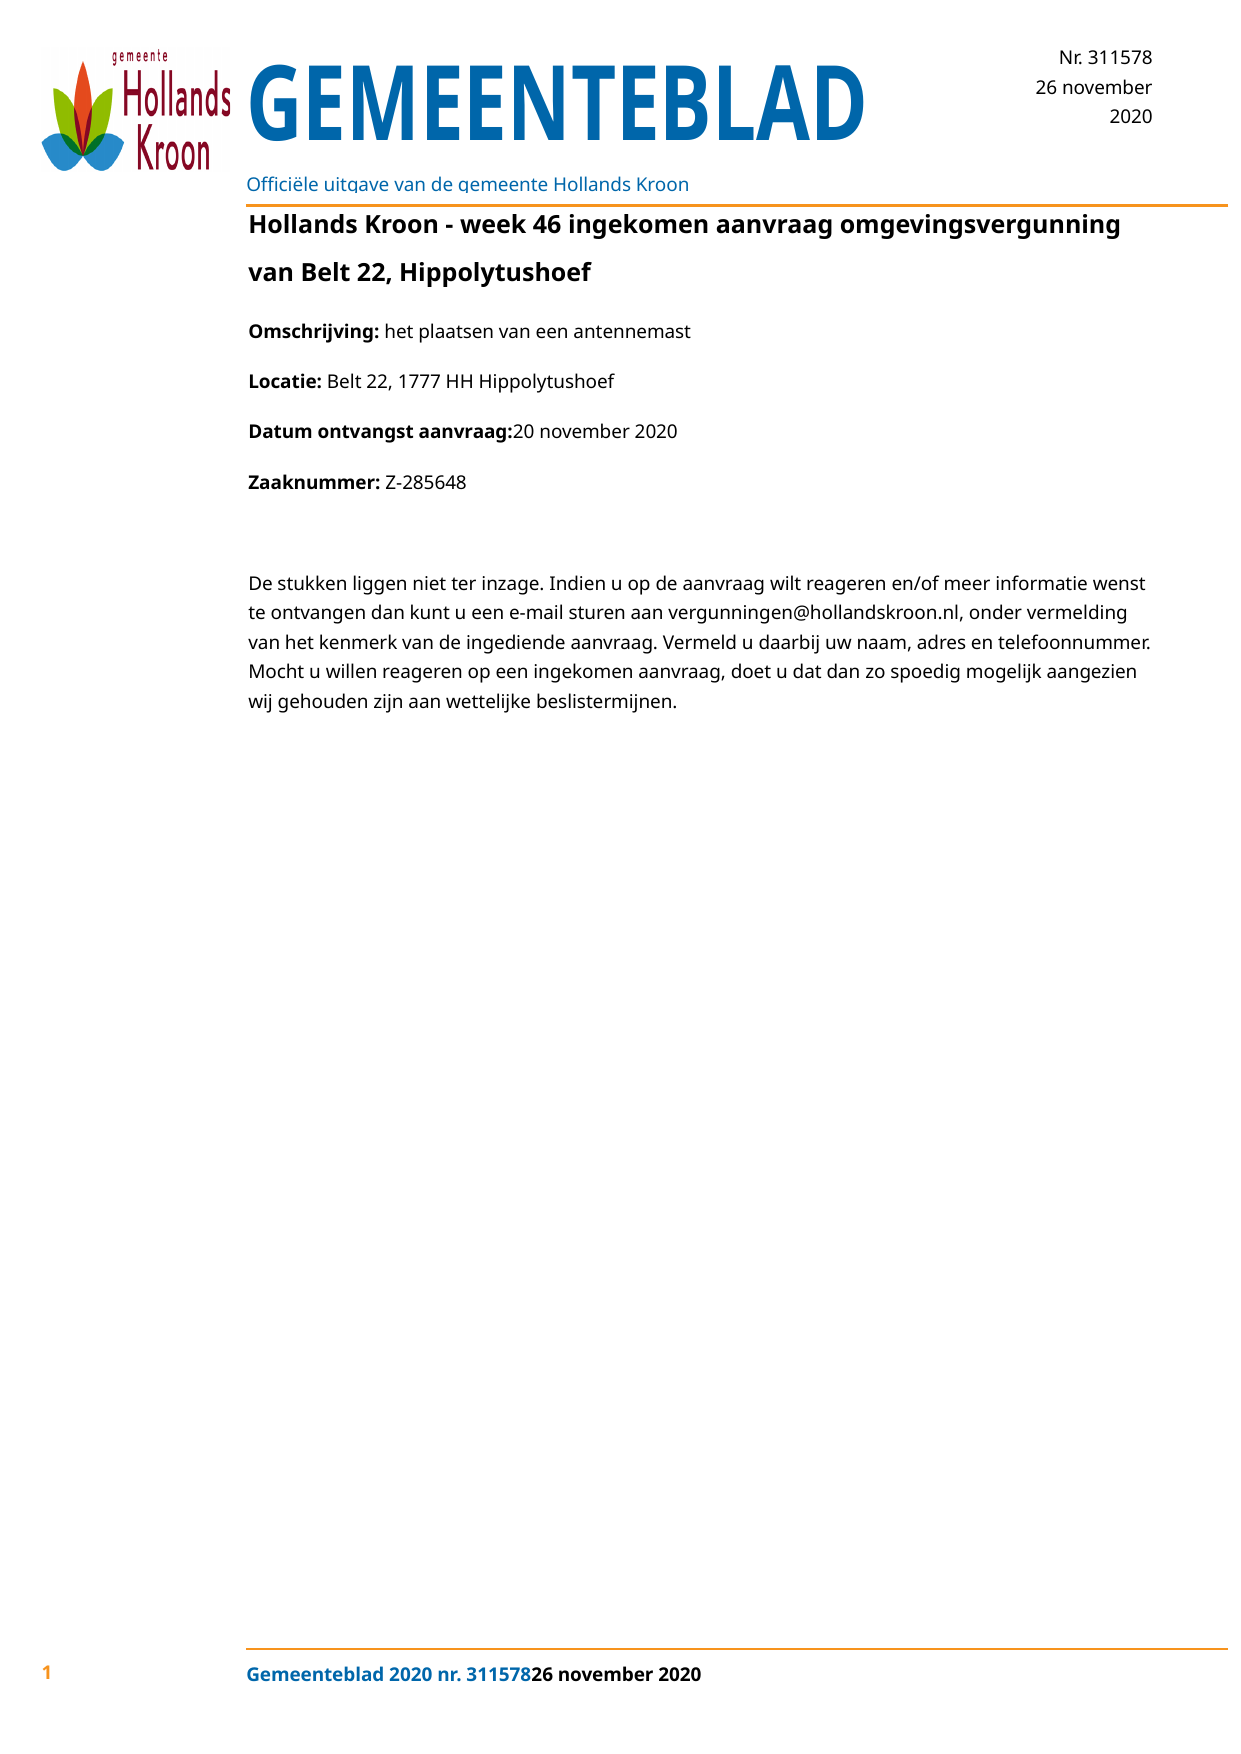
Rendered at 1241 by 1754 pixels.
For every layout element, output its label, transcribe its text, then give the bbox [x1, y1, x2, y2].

text Omschrijving: het plaatsen van een antennemast [248, 318, 1152, 344]
text Hollands Kroon - week 46 ingekomen aanvraag omgevingsvergunning van Belt 22, Hippolytushoef [248, 207, 1152, 288]
text De stukken liggen niet ter inzage. Indien u op de aanvraag wilt reageren en/of meer informatie wenst te ontvangen dan kunt u een e-mail sturen aan vergunningen@hollandskroon.nl, onder vermelding van het kenmerk van de ingediende aanvraag. Vermeld u daarbij uw naam, adres en telefoonnummer. Mocht u willen reageren op een ingekomen aanvraag, doet u dat dan zo spoedig mogelijk aangezien wij gehouden zijn aan wettelijke beslistermijnen. [248, 570, 1152, 714]
text Locatie: Belt 22, 1777 HH Hippolytushoef [248, 368, 1152, 394]
text Datum ontvangst aanvraag:20 november 2020 [248, 419, 1152, 444]
picture [41, 47, 231, 172]
text Zaaknummer: Z-285648 [248, 469, 1152, 495]
